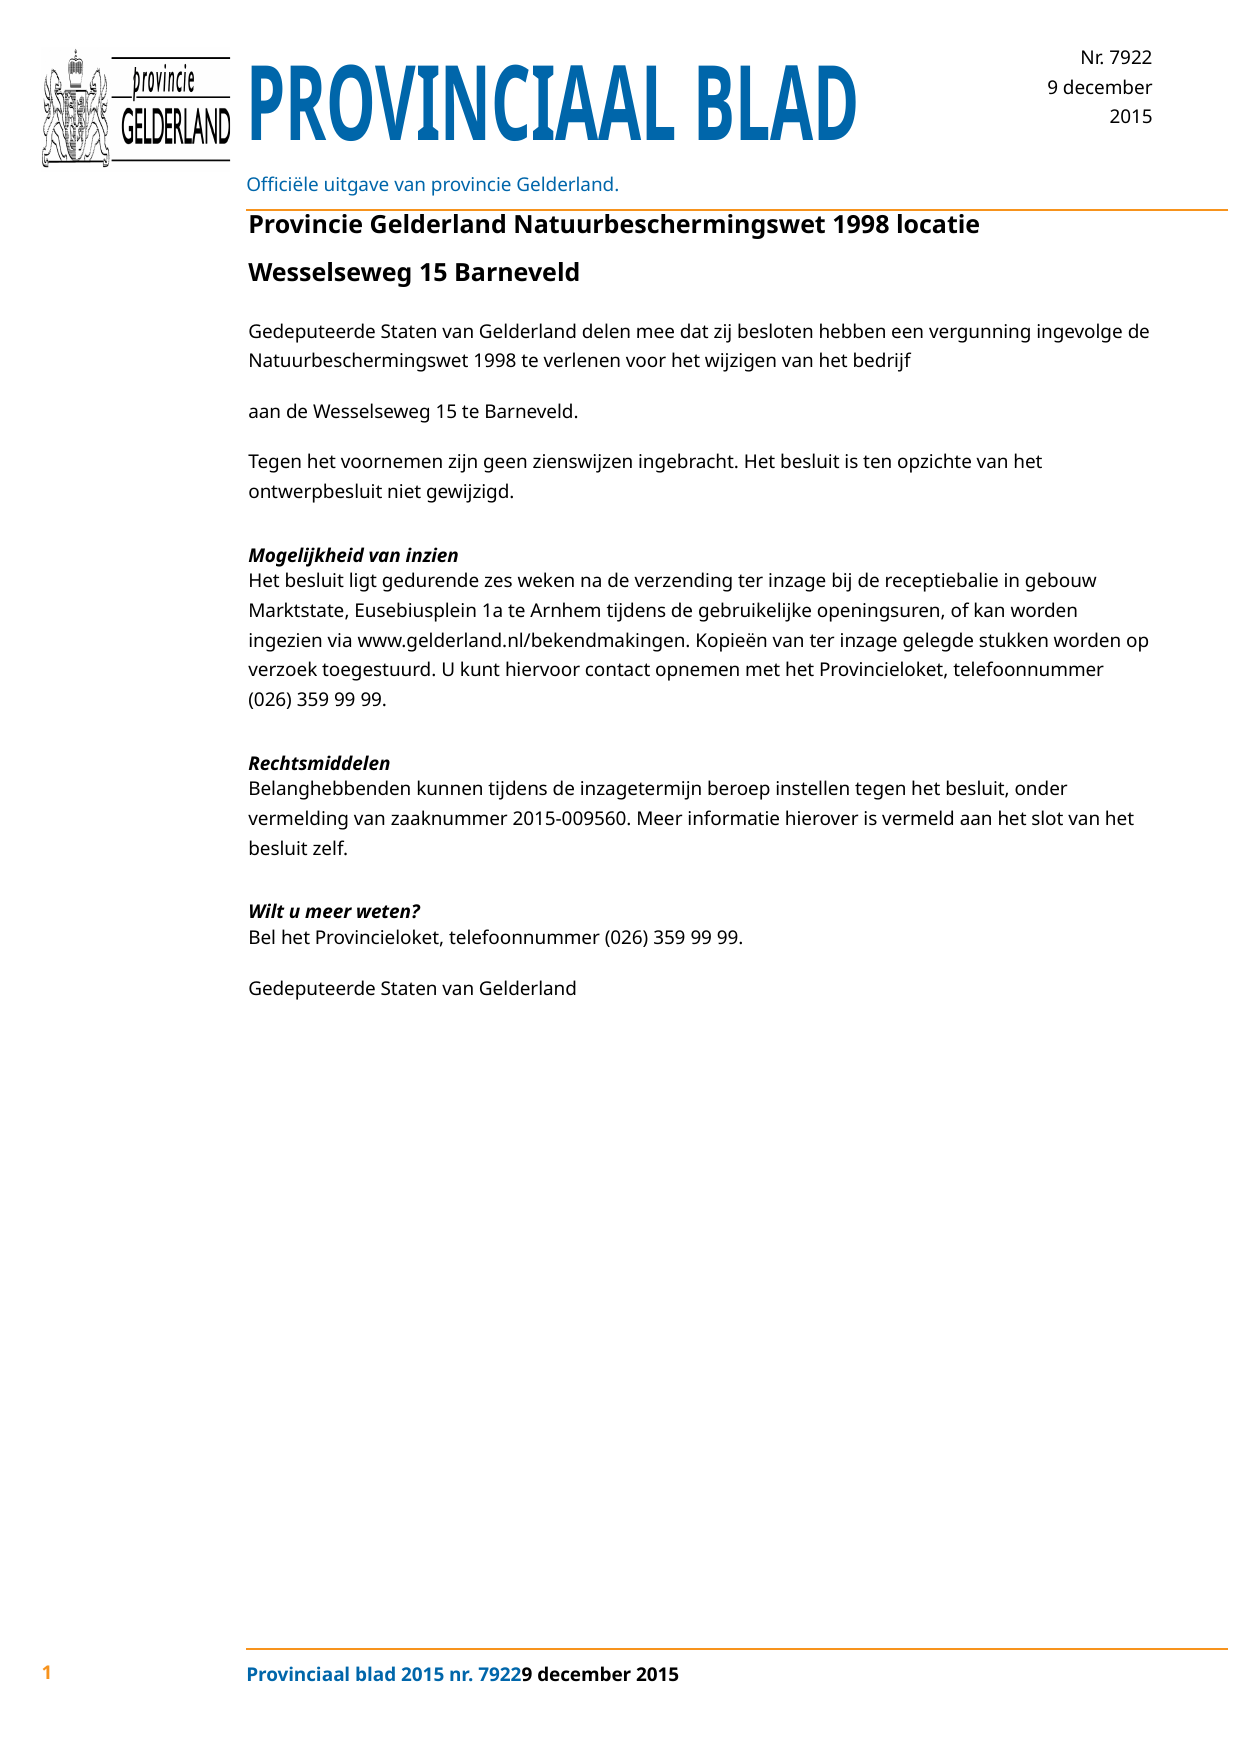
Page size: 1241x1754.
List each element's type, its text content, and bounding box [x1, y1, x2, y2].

text Rechtsmiddelen [248, 750, 1152, 776]
picture [41, 47, 231, 172]
text aan de Wesselseweg 15 te Barneveld. [248, 398, 1152, 424]
text Provincie Gelderland Natuurbeschermingswet 1998 locatie Wesselseweg 15 Barneveld [248, 211, 1152, 288]
text Belanghebbenden kunnen tijdens de inzagetermijn beroep instellen tegen het besluit, onder vermelding van zaaknummer 2015-009560. Meer informatie hierover is vermeld aan het slot van het besluit zelf. [248, 776, 1152, 861]
text Gedeputeerde Staten van Gelderland delen mee dat zij besloten hebben een vergunning ingevolge de Natuurbeschermingswet 1998 te verlenen voor het wijzigen van het bedrijf [248, 318, 1152, 373]
text Tegen het voornemen zijn geen zienswijzen ingebracht. Het besluit is ten opzichte van het ontwerpbesluit niet gewijzigd. [248, 448, 1152, 504]
text Wilt u meer weten? [248, 899, 1152, 924]
text Het besluit ligt gedurende zes weken na de verzending ter inzage bij de receptiebalie in gebouw Marktstate, Eusebiusplein 1a te Arnhem tijdens de gebruikelijke openingsuren, of kan worden ingezien via www.gelderland.nl/bekendmakingen. Kopieën van ter inzage gelegde stukken worden op verzoek toegestuurd. U kunt hiervoor contact opnemen met het Provincieloket, telefoonnummer (026) 359 99 99. [248, 568, 1152, 712]
text Bel het Provincieloket, telefoonnummer (026) 359 99 99. [248, 924, 1152, 950]
text Gedeputeerde Staten van Gelderland [248, 975, 1152, 1001]
text Mogelijkheid van inzien [248, 542, 1152, 568]
